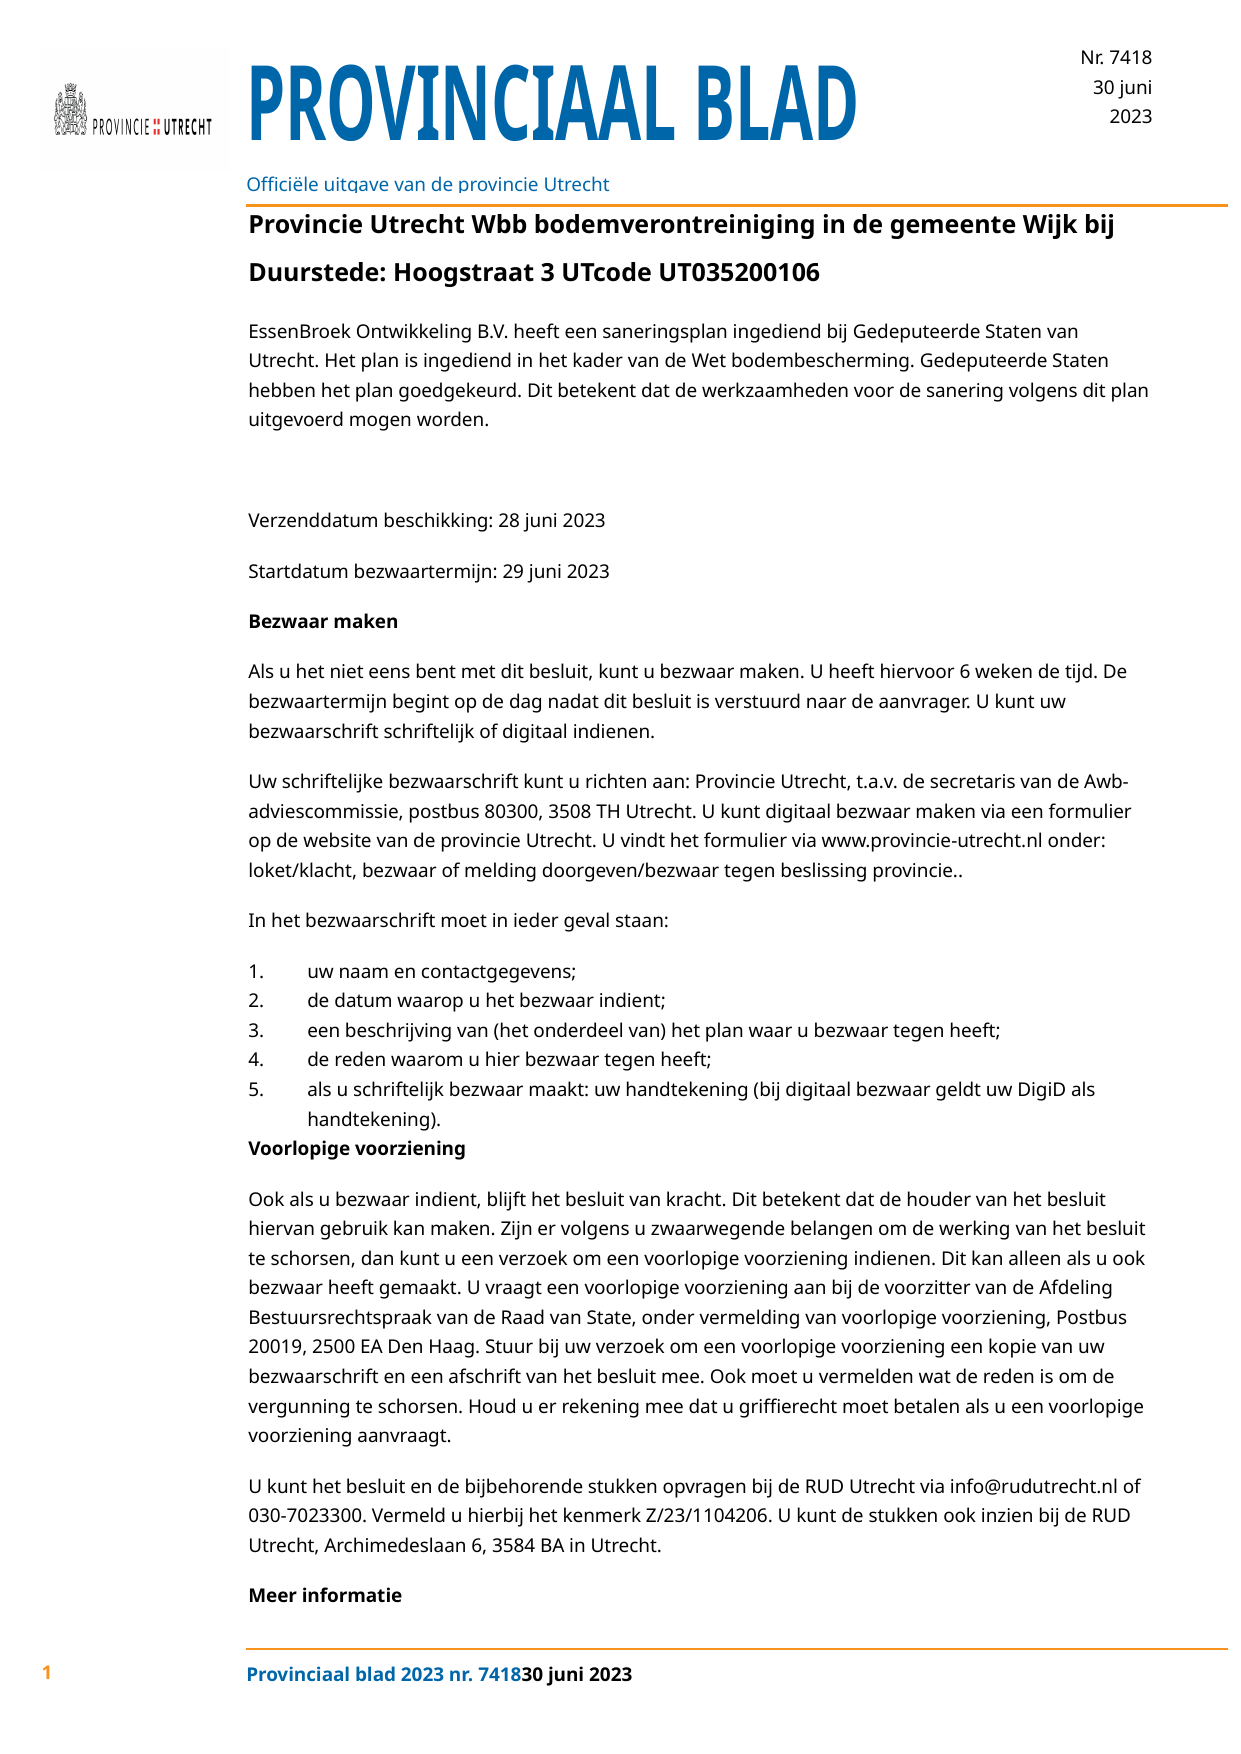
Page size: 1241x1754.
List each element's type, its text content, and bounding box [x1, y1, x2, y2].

list uw naam en contactgegevens; [248, 958, 1152, 984]
list een beschrijving van (het onderdeel van) het plan waar u bezwaar tegen heeft; [248, 1017, 1152, 1043]
text Ook als u bezwaar indient, blijft het besluit van kracht. Dit betekent dat de houder van het besluit hiervan gebruik kan maken. Zijn er volgens u zwaarwegende belangen om de werking van het besluit te schorsen, dan kunt u een verzoek om een voorlopige voorziening indienen. Dit kan alleen als u ook bezwaar heeft gemaakt. U vraagt een voorlopige voorziening aan bij de voorzitter van de Afdeling Bestuursrechtspraak van de Raad van State, onder vermelding van voorlopige voorziening, Postbus 20019, 2500 EA Den Haag. Stuur bij uw verzoek om een voorlopige voorziening een kopie van uw bezwaarschrift en een afschrift van het besluit mee. Ook moet u vermelden wat de reden is om de vergunning te schorsen. Houd u er rekening mee dat u griffierecht moet betalen als u een voorlopige voorziening aanvraagt. [248, 1186, 1152, 1448]
text Verzenddatum beschikking: 28 juni 2023 [248, 507, 1152, 533]
text Voorlopige voorziening [248, 1135, 1152, 1161]
text Meer informatie [248, 1582, 1152, 1608]
text Provincie Utrecht Wbb bodemverontreiniging in de gemeente Wijk bij Duurstede: Hoogstraat 3 UTcode UT035200106 [248, 207, 1152, 288]
text EssenBroek Ontwikkeling B.V. heeft een saneringsplan ingediend bij Gedeputeerde Staten van Utrecht. Het plan is ingediend in het kader van de Wet bodembescherming. Gedeputeerde Staten hebben het plan goedgekeurd. Dit betekent dat de werkzaamheden voor de sanering volgens dit plan uitgevoerd mogen worden. [248, 318, 1152, 432]
list de datum waarop u het bezwaar indient; [248, 987, 1152, 1013]
text Startdatum bezwaartermijn: 29 juni 2023 [248, 558, 1152, 584]
text U kunt het besluit en de bijbehorende stukken opvragen bij de RUD Utrecht via info@rudutrecht.nl of 030-7023300. Vermeld u hierbij het kenmerk Z/23/1104206. U kunt de stukken ook inzien bij de RUD Utrecht, Archimedeslaan 6, 3584 BA in Utrecht. [248, 1473, 1152, 1558]
text Bezwaar maken [248, 608, 1152, 634]
list de reden waarom u hier bezwaar tegen heeft; [248, 1047, 1152, 1072]
text Als u het niet eens bent met dit besluit, kunt u bezwaar maken. U heeft hiervoor 6 weken de tijd. De bezwaartermijn begint op de dag nadat dit besluit is verstuurd naar de aanvrager. U kunt uw bezwaarschrift schriftelijk of digitaal indienen. [248, 659, 1152, 744]
text Uw schriftelijke bezwaarschrift kunt u richten aan: Provincie Utrecht, t.a.v. de secretaris van de Awb-adviescommissie, postbus 80300, 3508 TH Utrecht. U kunt digitaal bezwaar maken via een formulier op de website van de provincie Utrecht. U vindt het formulier via www.provincie-utrecht.nl onder: loket/klacht, bezwaar of melding doorgeven/bezwaar tegen beslissing provincie.. [248, 768, 1152, 883]
text In het bezwaarschrift moet in ieder geval staan: [248, 907, 1152, 933]
list als u schriftelijk bezwaar maakt: uw handtekening (bij digitaal bezwaar geldt uw DigiD als handtekening). [248, 1076, 1152, 1132]
picture [41, 47, 231, 172]
